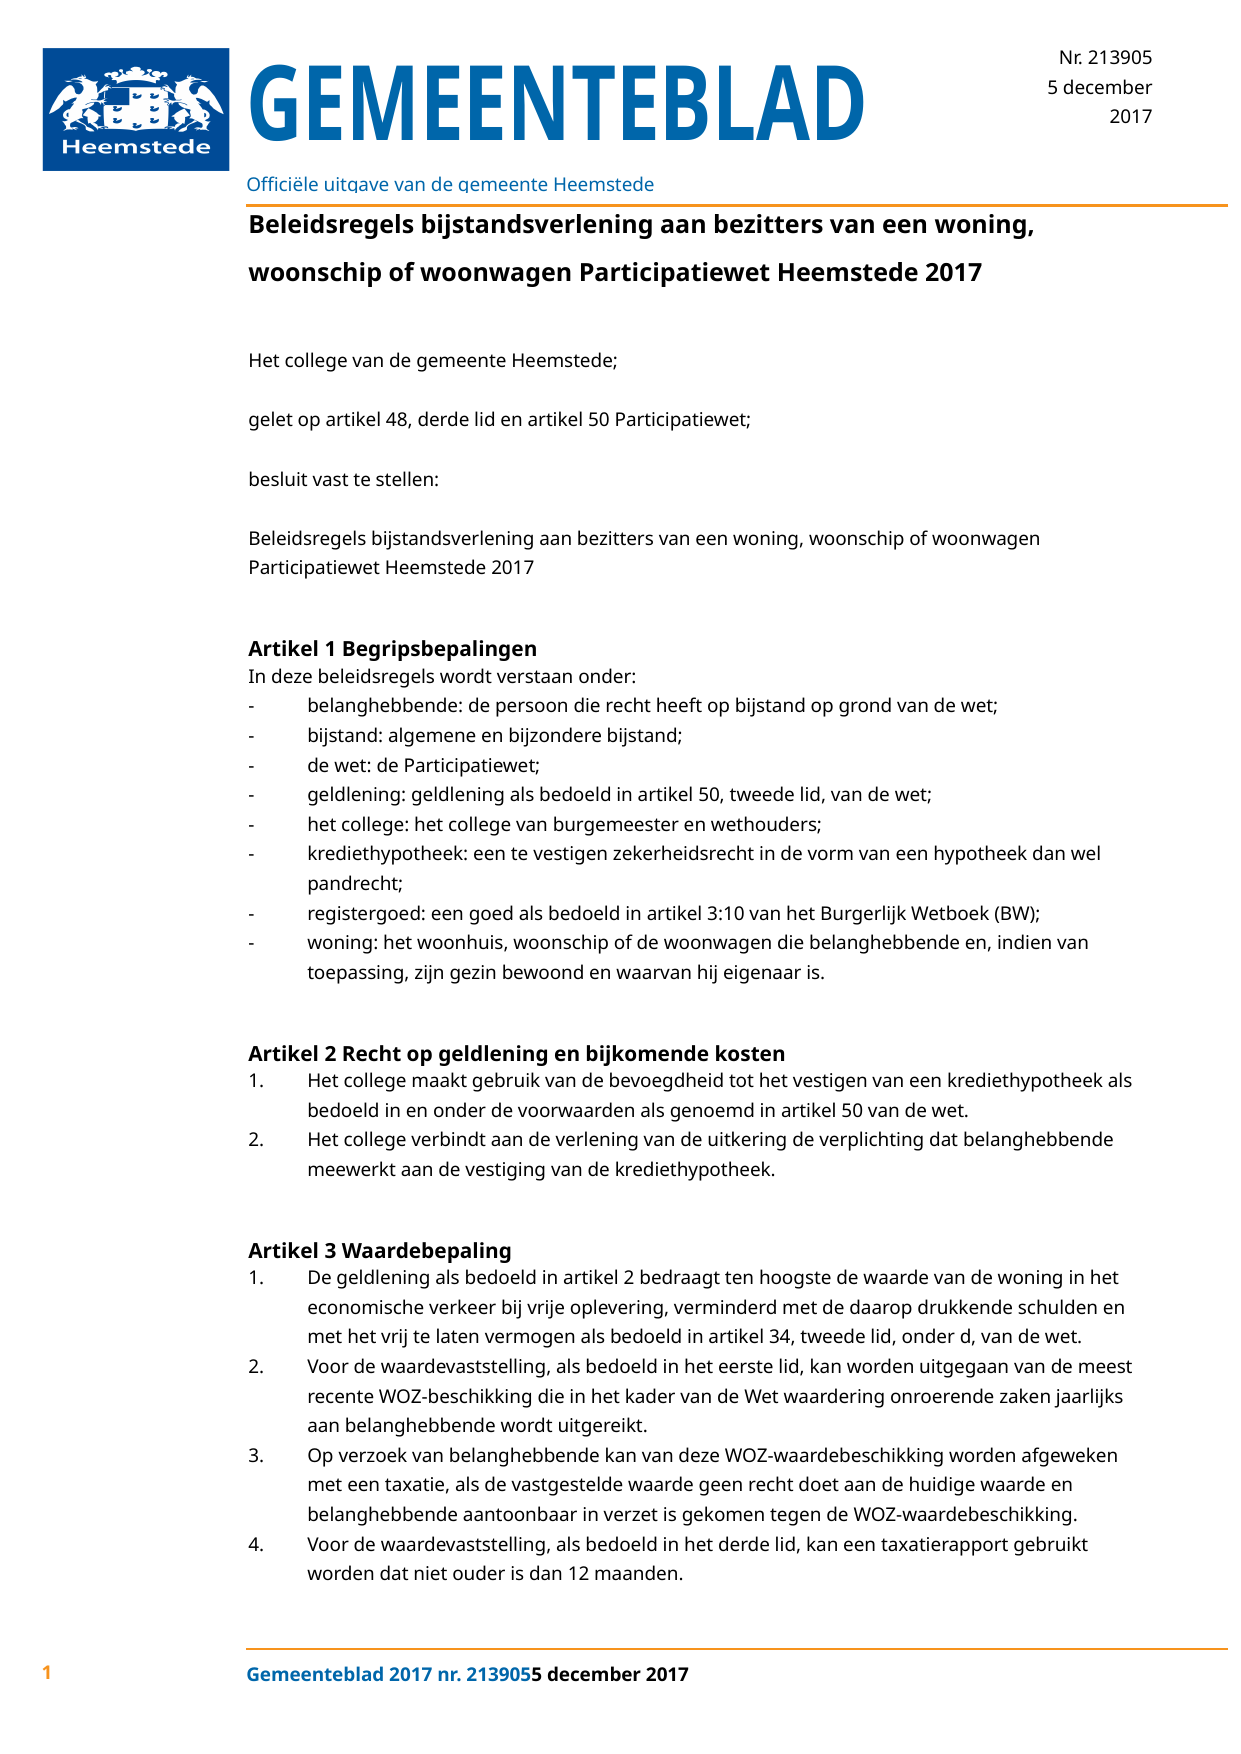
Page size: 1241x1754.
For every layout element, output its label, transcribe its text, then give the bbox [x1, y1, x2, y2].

text besluit vast te stellen: [248, 466, 1152, 492]
text Artikel 1 Begripsbepalingen [248, 634, 1152, 663]
list De geldlening als bedoeld in artikel 2 bedraagt ten hoogste de waarde van de woning in het economische verkeer bij vrije oplevering, verminderd met de daarop drukkende schulden en met het vrij te laten vermogen als bedoeld in artikel 34, tweede lid, onder d, van de wet. [248, 1264, 1152, 1349]
text gelet op artikel 48, derde lid en artikel 50 Participatiewet; [248, 407, 1152, 432]
list Het college maakt gebruik van de bevoegdheid tot het vestigen van een krediethypotheek als bedoeld in en onder de voorwaarden als genoemd in artikel 50 van de wet. [248, 1067, 1152, 1123]
list Het college verbindt aan de verlening van de uitkering de verplichting dat belanghebbende meewerkt aan de vestiging van de krediethypotheek. [248, 1126, 1152, 1182]
list krediethypotheek: een te vestigen zekerheidsrecht in de vorm van een hypotheek dan wel pandrecht; [248, 841, 1152, 896]
list de wet: de Participatiewet; [248, 752, 1152, 777]
text Beleidsregels bijstandsverlening aan bezitters van een woning, woonschip of woonwagen Participatiewet Heemstede 2017 [248, 207, 1152, 288]
list Voor de waardevaststelling, als bedoeld in het eerste lid, kan worden uitgegaan van de meest recente WOZ-beschikking die in het kader van de Wet waardering onroerende zaken jaarlijks aan belanghebbende wordt uitgereikt. [248, 1353, 1152, 1438]
list registergoed: een goed als bedoeld in artikel 3:10 van het Burgerlijk Wetboek (BW); [248, 900, 1152, 925]
list geldlening: geldlening als bedoeld in artikel 50, tweede lid, van de wet; [248, 781, 1152, 807]
text Beleidsregels bijstandsverlening aan bezitters van een woning, woonschip of woonwagen Participatiewet Heemstede 2017 [248, 525, 1152, 580]
text Het college van de gemeente Heemstede; [248, 347, 1152, 373]
list Op verzoek van belanghebbende kan van deze WOZ-waardebeschikking worden afgeweken met een taxatie, als de vastgestelde waarde geen recht doet aan de huidige waarde en belanghebbende aantoonbaar in verzet is gekomen tegen de WOZ-waardebeschikking. [248, 1442, 1152, 1527]
list woning: het woonhuis, woonschip of de woonwagen die belanghebbende en, indien van toepassing, zijn gezin bewoond en waarvan hij eigenaar is. [248, 929, 1152, 984]
list bijstand: algemene en bijzondere bijstand; [248, 722, 1152, 748]
list Voor de waardevaststelling, als bedoeld in het derde lid, kan een taxatierapport gebruikt worden dat niet ouder is dan 12 maanden. [248, 1531, 1152, 1586]
text Artikel 2 Recht op geldlening en bijkomende kosten [248, 1039, 1152, 1067]
text In deze beleidsregels wordt verstaan onder: [248, 663, 1152, 689]
list belanghebbende: de persoon die recht heeft op bijstand op grond van de wet; [248, 693, 1152, 718]
picture [41, 47, 231, 172]
text Artikel 3 Waardebepaling [248, 1236, 1152, 1264]
list het college: het college van burgemeester en wethouders; [248, 811, 1152, 837]
